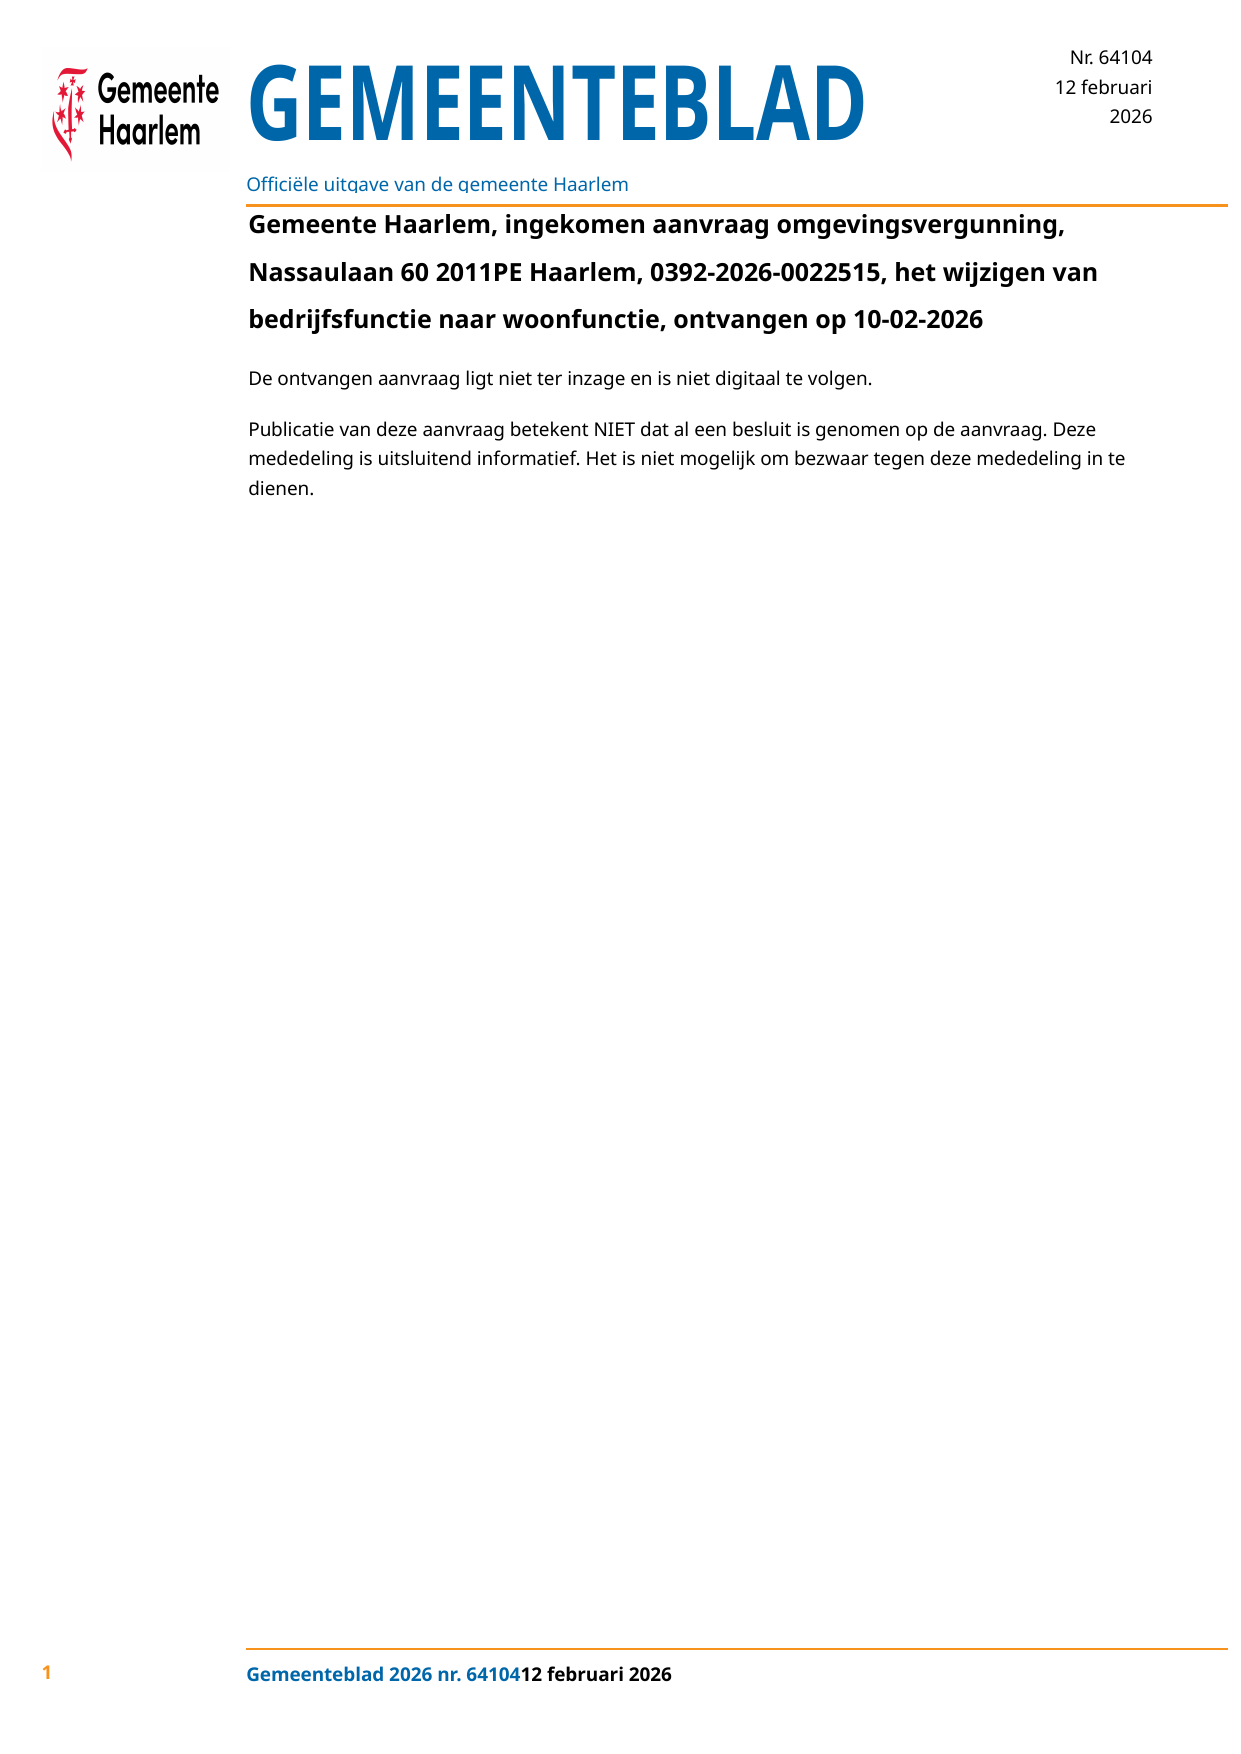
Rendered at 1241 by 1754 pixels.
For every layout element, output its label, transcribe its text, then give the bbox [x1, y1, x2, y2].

text Gemeente Haarlem, ingekomen aanvraag omgevingsvergunning, Nassaulaan 60 2011PE Haarlem, 0392-2026-0022515, het wijzigen van bedrijfsfunctie naar woonfunctie, ontvangen op 10-02-2026 [248, 207, 1152, 336]
text Publicatie van deze aanvraag betekent NIET dat al een besluit is genomen op de aanvraag. Deze mededeling is uitsluitend informatief. Het is niet mogelijk om bezwaar tegen deze mededeling in te dienen. [248, 416, 1152, 501]
text De ontvangen aanvraag ligt niet ter inzage en is niet digitaal te volgen. [248, 366, 1152, 391]
picture [41, 47, 231, 172]
